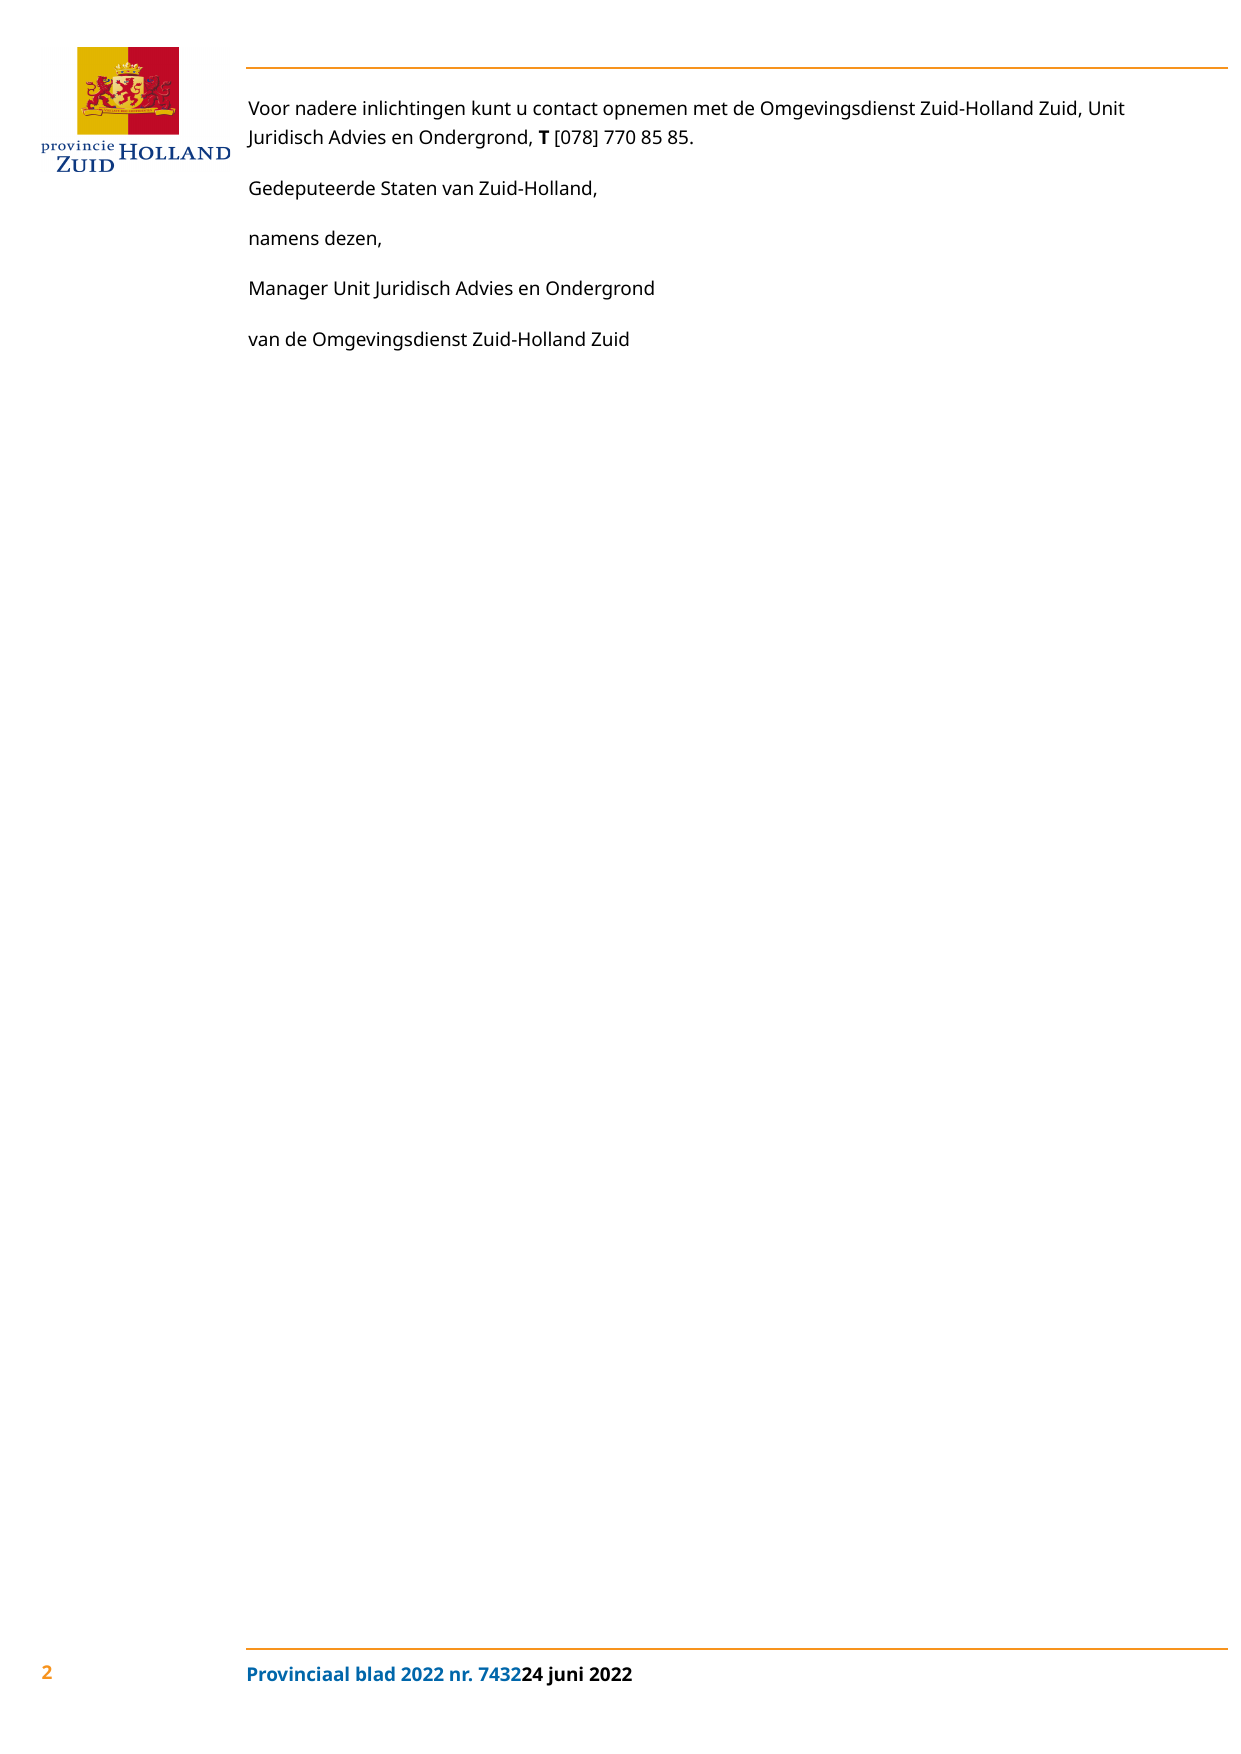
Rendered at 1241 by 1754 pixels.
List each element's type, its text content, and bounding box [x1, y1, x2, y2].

picture [41, 47, 231, 172]
text Manager Unit Juridisch Advies en Ondergrond [248, 276, 1152, 301]
text van de Omgevingsdienst Zuid-Holland Zuid [248, 326, 1152, 352]
text namens dezen, [248, 225, 1152, 251]
text Voor nadere inlichtingen kunt u contact opnemen met de Omgevingsdienst Zuid-Holland Zuid, Unit Juridisch Advies en Ondergrond, T [078] 770 85 85. [248, 95, 1152, 150]
text Gedeputeerde Staten van Zuid-Holland, [248, 175, 1152, 201]
